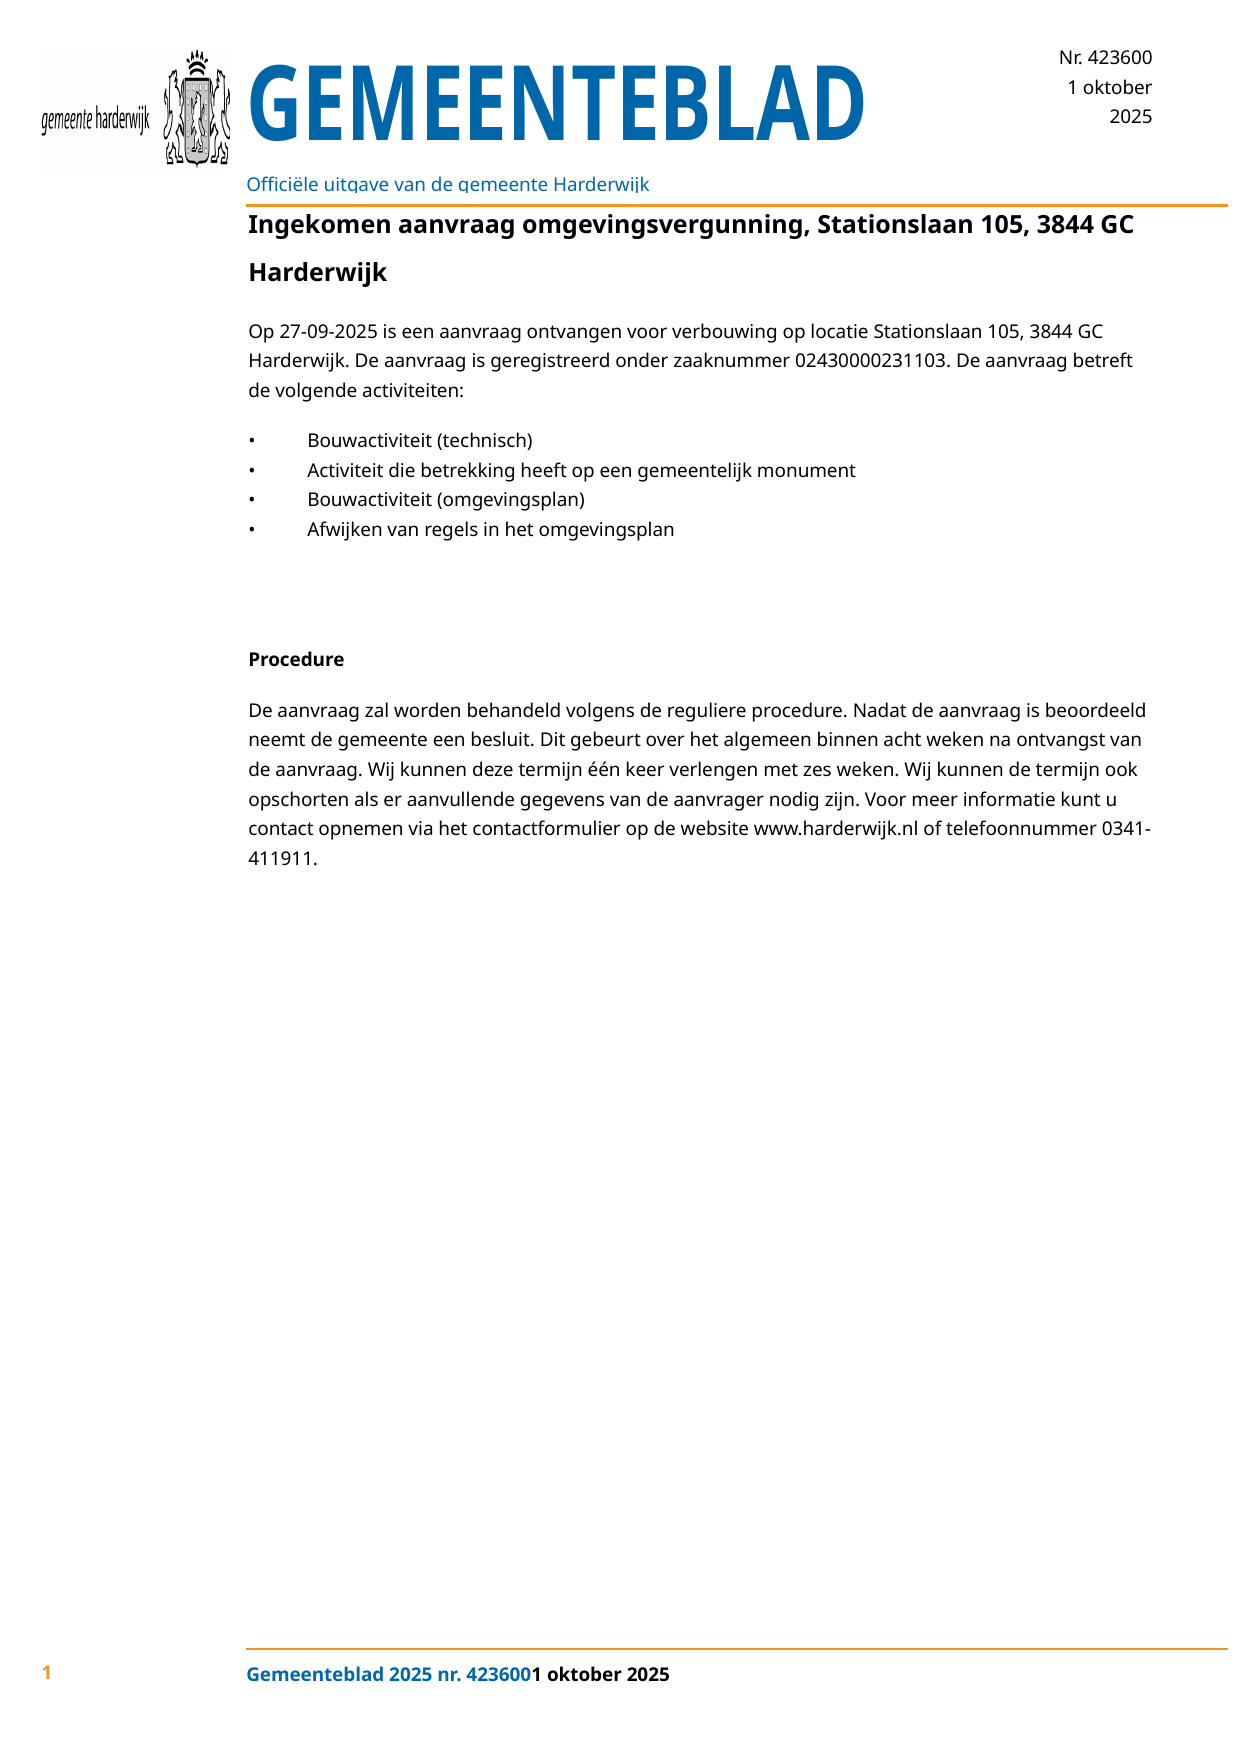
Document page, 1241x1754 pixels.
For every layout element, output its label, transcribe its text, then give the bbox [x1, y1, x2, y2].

list Afwijken van regels in het omgevingsplan [248, 516, 1152, 542]
list Bouwactiviteit (omgevingsplan) [248, 487, 1152, 512]
picture [41, 47, 231, 172]
list Bouwactiviteit (technisch) [248, 427, 1152, 453]
text De aanvraag zal worden behandeld volgens de reguliere procedure. Nadat de aanvraag is beoordeeld neemt de gemeente een besluit. Dit gebeurt over het algemeen binnen acht weken na ontvangst van de aanvraag. Wij kunnen deze termijn één keer verlengen met zes weken. Wij kunnen de termijn ook opschorten als er aanvullende gegevens van de aanvrager nodig zijn. Voor meer informatie kunt u contact opnemen via het contactformulier op de website www.harderwijk.nl of telefoonnummer 0341-411911. [248, 697, 1152, 871]
text Procedure [248, 647, 1152, 672]
list Activiteit die betrekking heeft op een gemeentelijk monument [248, 457, 1152, 483]
text Ingekomen aanvraag omgevingsvergunning, Stationslaan 105, 3844 GC Harderwijk [248, 207, 1152, 288]
text Op 27-09-2025 is een aanvraag ontvangen voor verbouwing op locatie Stationslaan 105, 3844 GC Harderwijk. De aanvraag is geregistreerd onder zaaknummer 02430000231103. De aanvraag betreft de volgende activiteiten: [248, 318, 1152, 403]
